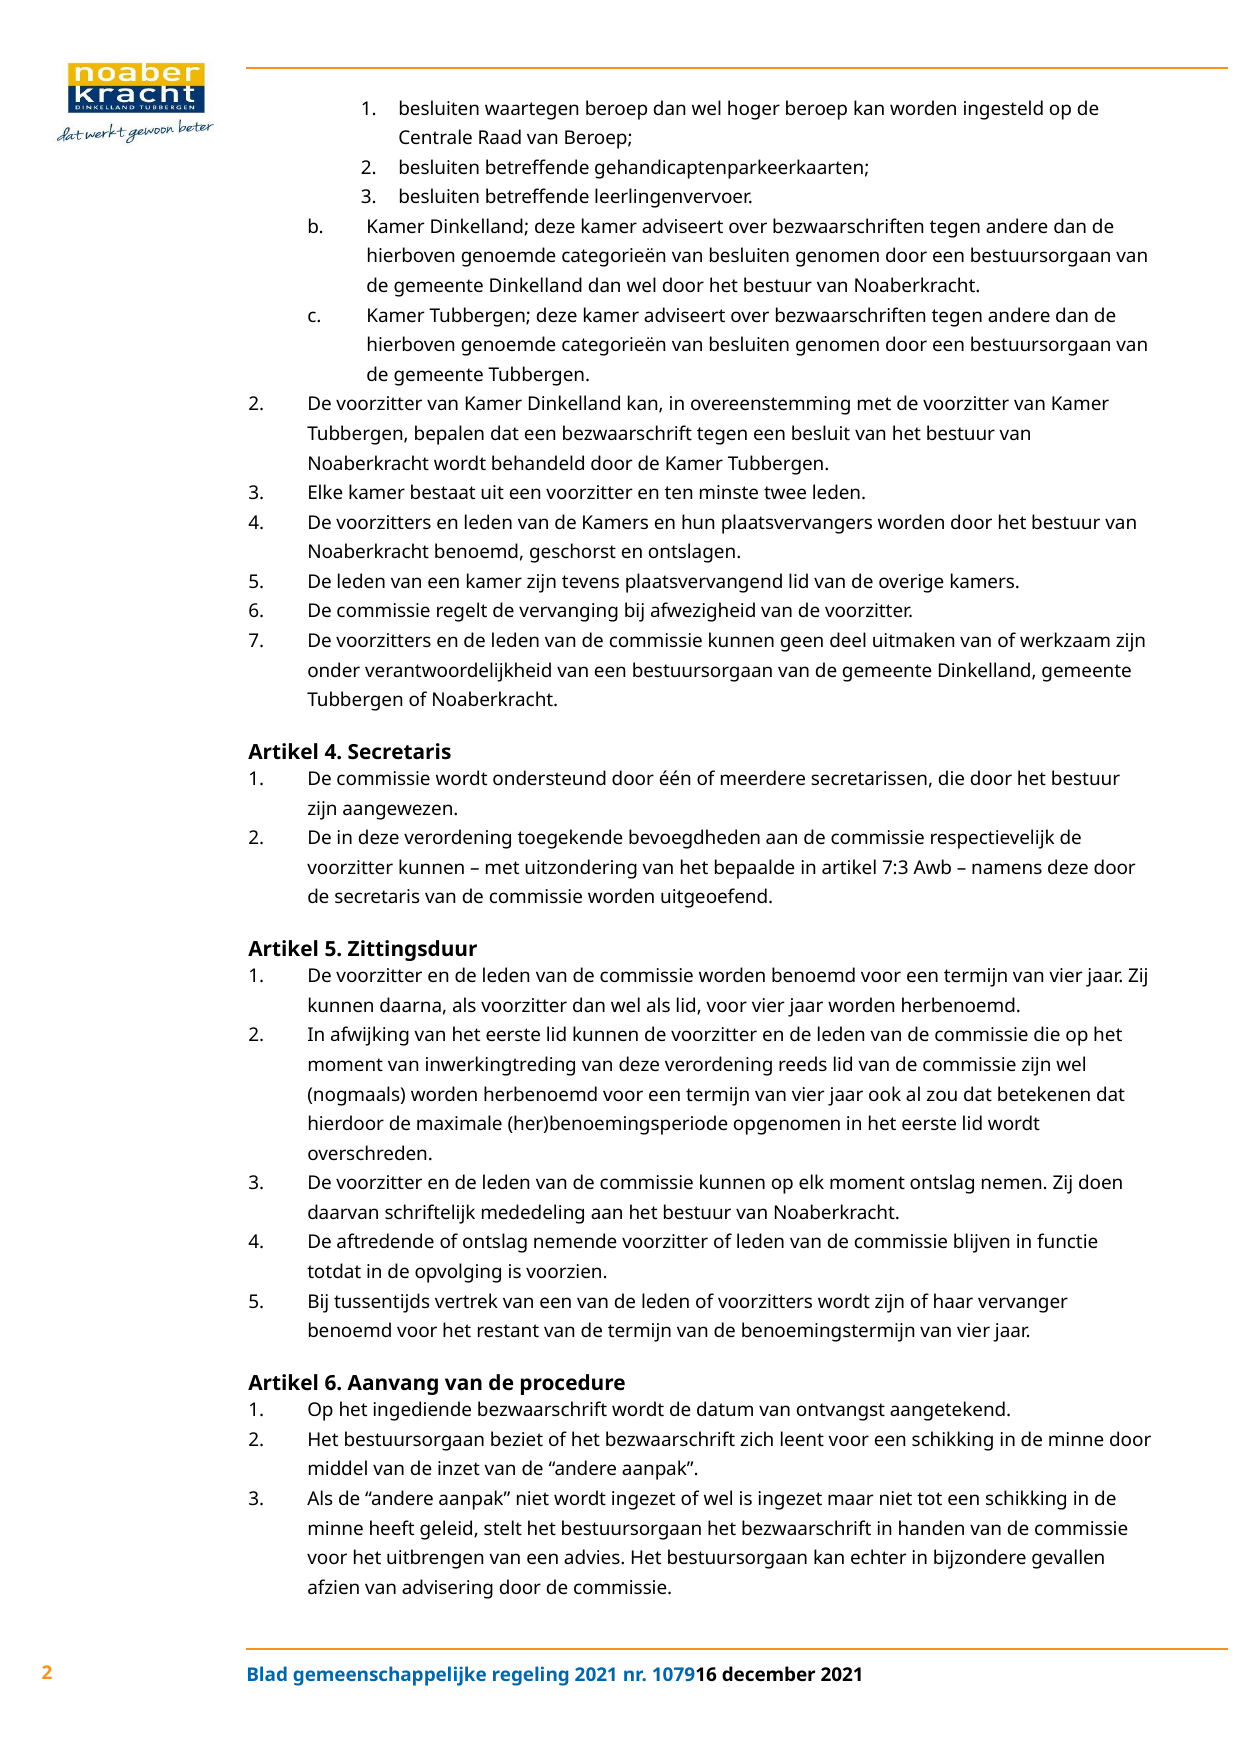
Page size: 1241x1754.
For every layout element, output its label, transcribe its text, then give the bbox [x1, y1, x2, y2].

text Artikel 5. Zittingsduur [248, 934, 1152, 962]
list besluiten betreffende leerlingenvervoer. [361, 183, 1152, 209]
list In afwijking van het eerste lid kunnen de voorzitter en de leden van de commissie die op het moment van inwerkingtreding van deze verordening reeds lid van de commissie zijn wel (nogmaals) worden herbenoemd voor een termijn van vier jaar ook al zou dat betekenen dat hierdoor de maximale (her)benoemingsperiode opgenomen in het eerste lid wordt overschreden. [248, 1022, 1152, 1166]
picture [41, 47, 231, 172]
list Het bestuursorgaan beziet of het bezwaarschrift zich leent voor een schikking in de minne door middel van de inzet van de “andere aanpak”. [248, 1426, 1152, 1481]
list Elke kamer bestaat uit een voorzitter en ten minste twee leden. [248, 479, 1152, 505]
text Artikel 4. Secretaris [248, 737, 1152, 765]
list De in deze verordening toegekende bevoegdheden aan de commissie respectievelijk de voorzitter kunnen – met uitzondering van het bepaalde in artikel 7:3 Awb – namens deze door de secretaris van de commissie worden uitgeoefend. [248, 824, 1152, 909]
list De commissie wordt ondersteund door één of meerdere secretarissen, die door het bestuur zijn aangewezen. [248, 765, 1152, 821]
list Als de “andere aanpak” niet wordt ingezet of wel is ingezet maar niet tot een schikking in de minne heeft geleid, stelt het bestuursorgaan het bezwaarschrift in handen van de commissie voor het uitbrengen van een advies. Het bestuursorgaan kan echter in bijzondere gevallen afzien van advisering door de commissie. [248, 1485, 1152, 1599]
list Kamer Dinkelland; deze kamer adviseert over bezwaarschriften tegen andere dan de hierboven genoemde categorieën van besluiten genomen door een bestuursorgaan van de gemeente Dinkelland dan wel door het bestuur van Noaberkracht. [307, 213, 1152, 298]
list De leden van een kamer zijn tevens plaatsvervangend lid van de overige kamers. [248, 568, 1152, 594]
list De voorzitter en de leden van de commissie worden benoemd voor een termijn van vier jaar. Zij kunnen daarna, als voorzitter dan wel als lid, voor vier jaar worden herbenoemd. [248, 962, 1152, 1018]
list De commissie regelt de vervanging bij afwezigheid van de voorzitter. [248, 598, 1152, 623]
list De voorzitters en de leden van de commissie kunnen geen deel uitmaken van of werkzaam zijn onder verantwoordelijkheid van een bestuursorgaan van de gemeente Dinkelland, gemeente Tubbergen of Noaberkracht. [248, 627, 1152, 712]
list besluiten waartegen beroep dan wel hoger beroep kan worden ingesteld op de Centrale Raad van Beroep; [361, 95, 1152, 150]
list Bij tussentijds vertrek van een van de leden of voorzitters wordt zijn of haar vervanger benoemd voor het restant van de termijn van de benoemingstermijn van vier jaar. [248, 1288, 1152, 1343]
list Kamer Tubbergen; deze kamer adviseert over bezwaarschriften tegen andere dan de hierboven genoemde categorieën van besluiten genomen door een bestuursorgaan van de gemeente Tubbergen. [307, 302, 1152, 387]
list De voorzitter en de leden van de commissie kunnen op elk moment ontslag nemen. Zij doen daarvan schriftelijk mededeling aan het bestuur van Noaberkracht. [248, 1169, 1152, 1225]
list Op het ingediende bezwaarschrift wordt de datum van ontvangst aangetekend. [248, 1396, 1152, 1422]
text Artikel 6. Aanvang van de procedure [248, 1368, 1152, 1396]
list De aftredende of ontslag nemende voorzitter of leden van de commissie blijven in functie totdat in de opvolging is voorzien. [248, 1229, 1152, 1284]
list De voorzitter van Kamer Dinkelland kan, in overeenstemming met de voorzitter van Kamer Tubbergen, bepalen dat een bezwaarschrift tegen een besluit van het bestuur van Noaberkracht wordt behandeld door de Kamer Tubbergen. [248, 391, 1152, 476]
list besluiten betreffende gehandicaptenparkeerkaarten; [361, 154, 1152, 180]
list De voorzitters en leden van de Kamers en hun plaatsvervangers worden door het bestuur van Noaberkracht benoemd, geschorst en ontslagen. [248, 509, 1152, 564]
